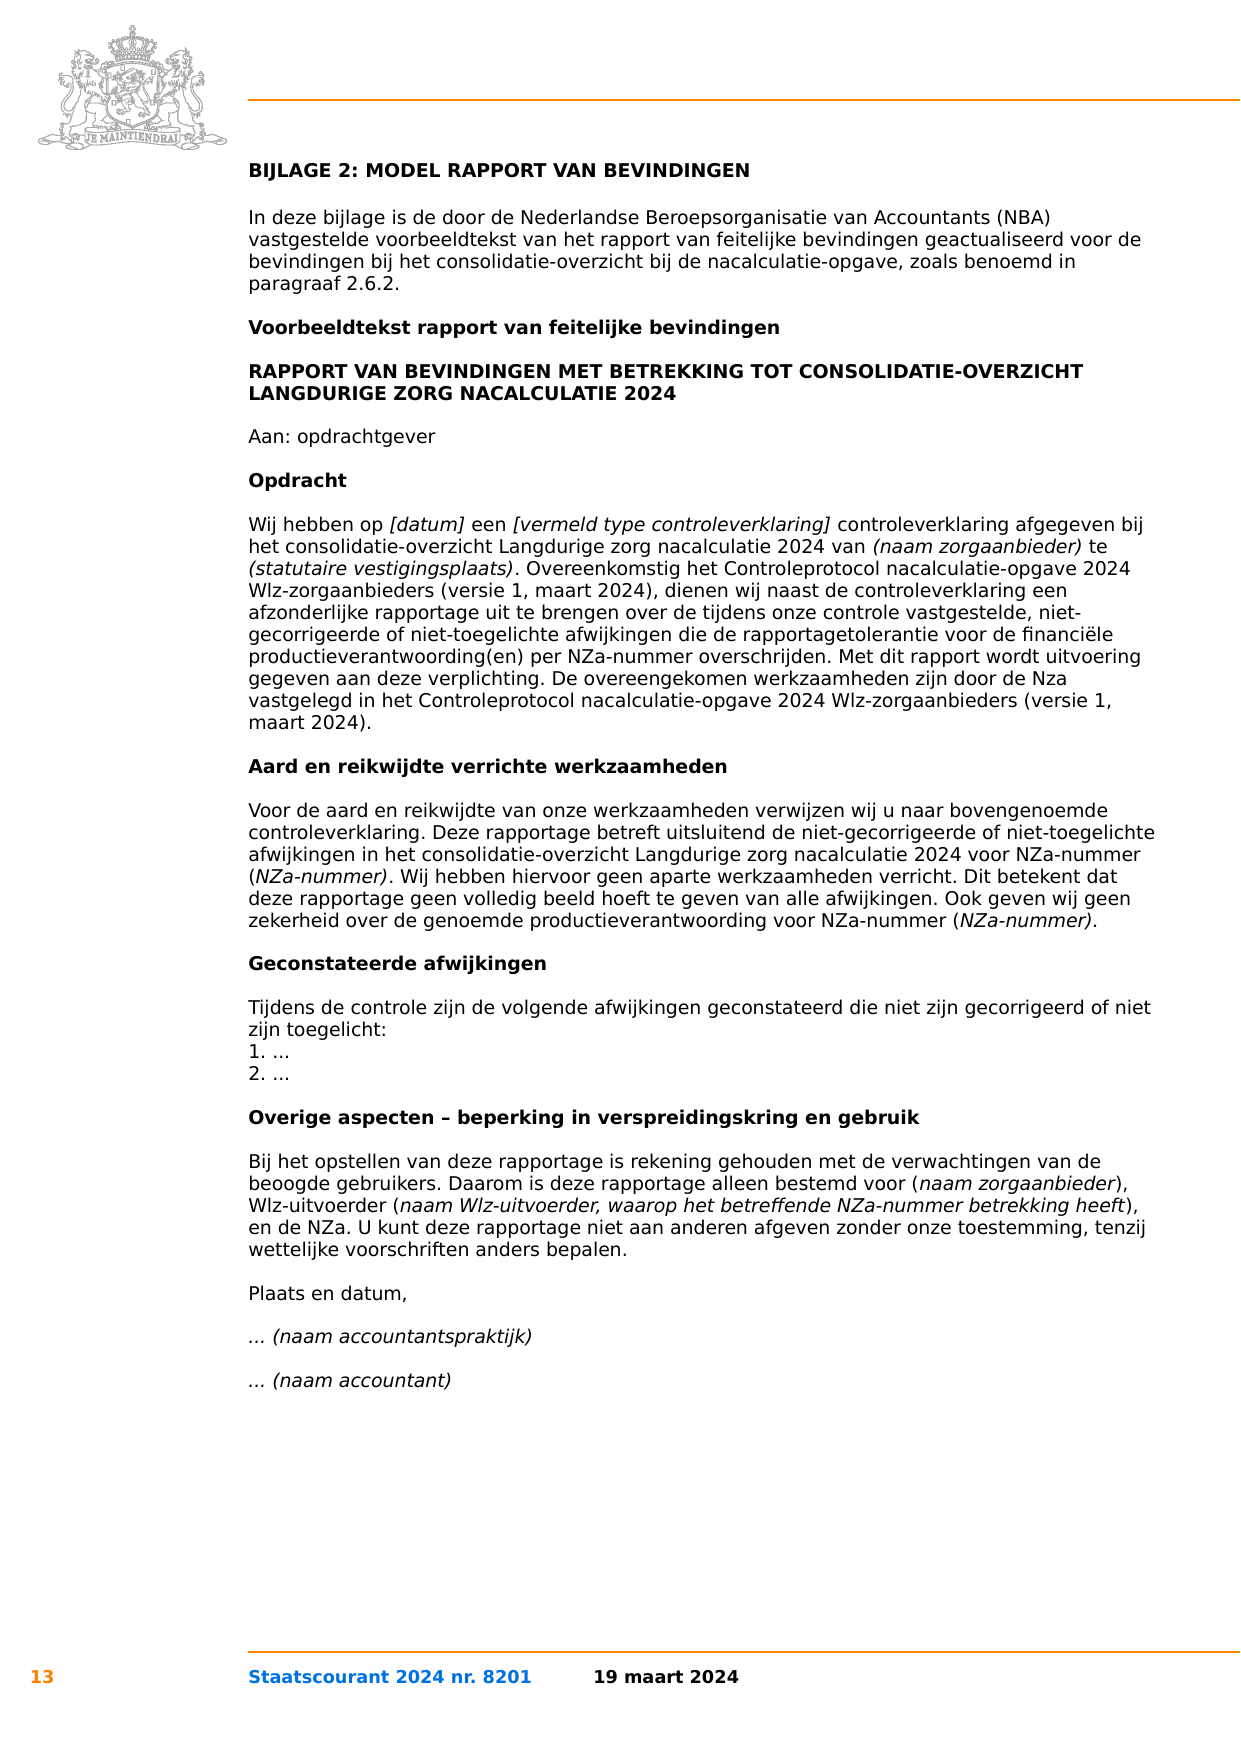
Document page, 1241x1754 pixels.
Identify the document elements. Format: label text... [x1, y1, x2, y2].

subtitle Opdracht [248, 470, 1163, 492]
text ... (naam accountant) [248, 1370, 1163, 1392]
text Voor de aard en reikwijdte van onze werkzaamheden verwijzen wij u naar bovengenoemde controleverklaring. Deze rapportage betreft uitsluitend de niet-gecorrigeerde of niet-toegelichte afwijkingen in het consolidatie-overzicht Langdurige zorg nacalculatie 2024 voor NZa-nummer (NZa-nummer). Wij hebben hiervoor geen aparte werkzaamheden verricht. Dit betekent dat deze rapportage geen volledig beeld hoeft te geven van alle afwijkingen. Ook geven wij geen zekerheid over de genoemde productieverantwoording voor NZa-nummer (NZa-nummer). [248, 799, 1163, 931]
text Aan: opdrachtgever [248, 426, 1163, 448]
text Tijdens de controle zijn de volgende afwijkingen geconstateerd die niet zijn gecorrigeerd of niet zijn toegelicht: [248, 997, 1163, 1041]
subtitle RAPPORT VAN BEVINDINGEN MET BETREKKING TOT CONSOLIDATIE-OVERZICHT LANGDURIGE ZORG NACALCULATIE 2024 [248, 361, 1163, 404]
text Bij het opstellen van deze rapportage is rekening gehouden met de verwachtingen van de beoogde gebruikers. Daarom is deze rapportage alleen bestemd voor (naam zorgaanbieder), Wlz-uitvoerder (naam Wlz-uitvoerder, waarop het betreffende NZa-nummer betrekking heeft), en de NZa. U kunt deze rapportage niet aan anderen afgeven zonder onze toestemming, tenzij wettelijke voorschriften anders bepalen. [248, 1151, 1163, 1261]
subtitle Overige aspecten – beperking in verspreidingskring en gebruik [248, 1107, 1163, 1129]
text ... (naam accountantspraktijk) [248, 1326, 1163, 1348]
subtitle BIJLAGE 2: MODEL RAPPORT VAN BEVINDINGEN [248, 160, 1163, 182]
text Wij hebben op [datum] een [vermeld type controleverklaring] controleverklaring afgegeven bij het consolidatie-overzicht Langdurige zorg nacalculatie 2024 van (naam zorgaanbieder) te (statutaire vestigingsplaats). Overeenkomstig het Controleprotocol nacalculatie-opgave 2024 Wlz-zorgaanbieders (versie 1, maart 2024), dienen wij naast de controleverklaring een afzonderlijke rapportage uit te brengen over de tijdens onze controle vastgestelde, niet-gecorrigeerde of niet-toegelichte afwijkingen die de rapportagetolerantie voor de financiële productieverantwoording(en) per NZa-nummer overschrijden. Met dit rapport wordt uitvoering gegeven aan deze verplichting. De overeengekomen werkzaamheden zijn door de Nza vastgelegd in het Controleprotocol nacalculatie-opgave 2024 Wlz-zorgaanbieders (versie 1, maart 2024). [248, 514, 1163, 734]
subtitle Aard en reikwijdte verrichte werkzaamheden [248, 756, 1163, 778]
subtitle Geconstateerde afwijkingen [248, 953, 1163, 975]
text 1. ... [248, 1041, 1163, 1063]
picture [38, 25, 227, 150]
text 2. ... [248, 1063, 1163, 1085]
subtitle Voorbeeldtekst rapport van feitelijke bevindingen [248, 317, 1163, 339]
text Plaats en datum, [248, 1283, 1163, 1304]
text In deze bijlage is de door de Nederlandse Beroepsorganisatie van Accountants (NBA) vastgestelde voorbeeldtekst van het rapport van feitelijke bevindingen geactualiseerd voor de bevindingen bij het consolidatie-overzicht bij de nacalculatie-opgave, zoals benoemd in paragraaf 2.6.2. [248, 207, 1163, 295]
